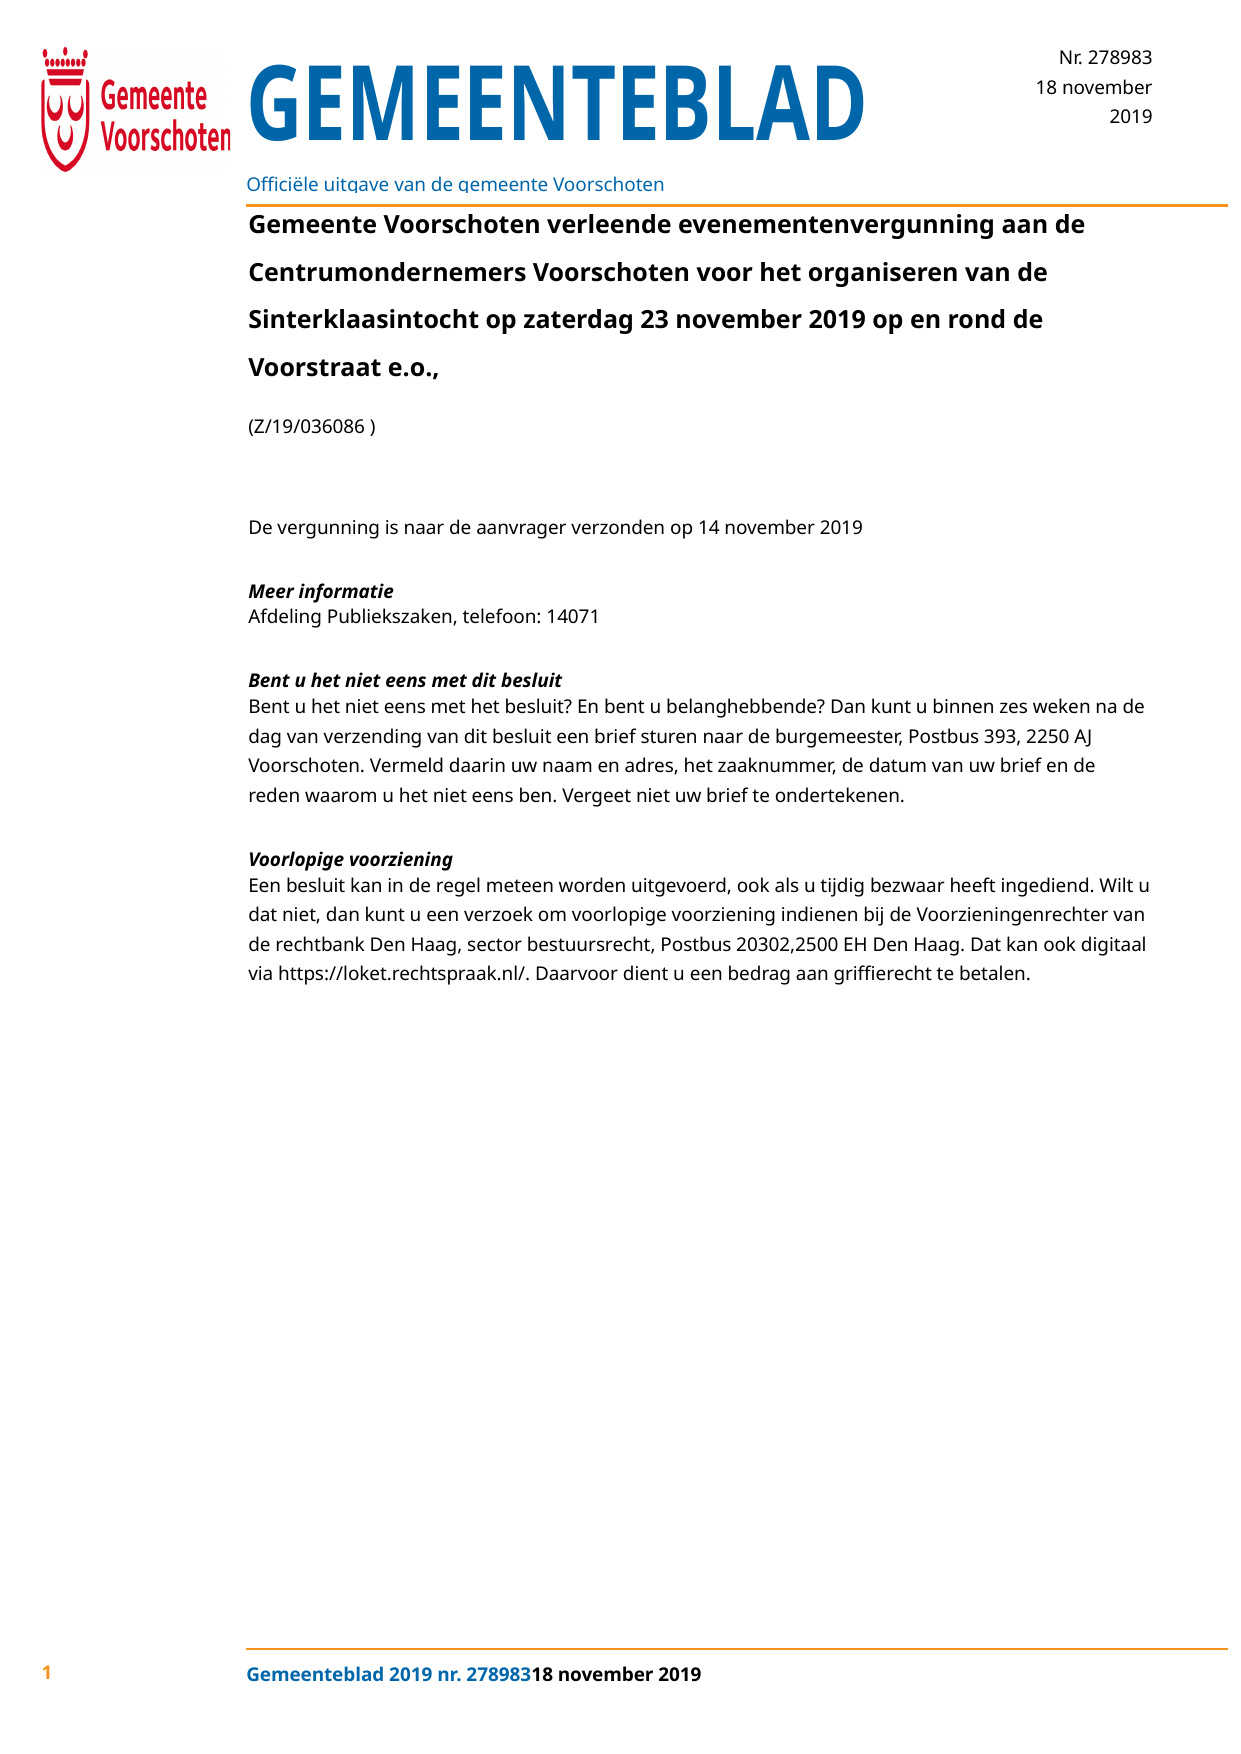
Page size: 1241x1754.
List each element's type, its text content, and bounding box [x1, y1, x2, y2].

text Voorlopige voorziening [248, 846, 1152, 872]
text Gemeente Voorschoten verleende evenementenvergunning aan de Centrumondernemers Voorschoten voor het organiseren van de Sinterklaasintocht op zaterdag 23 november 2019 op en rond de Voorstraat e.o., [248, 207, 1152, 384]
picture [41, 47, 231, 172]
text Bent u het niet eens met het besluit? En bent u belanghebbende? Dan kunt u binnen zes weken na de dag van verzending van dit besluit een brief sturen naar de burgemeester, Postbus 393, 2250 AJ Voorschoten. Vermeld daarin uw naam en adres, het zaaknummer, de datum van uw brief en de reden waarom u het niet eens ben. Vergeet niet uw brief te ondertekenen. [248, 693, 1152, 808]
text (Z/19/036086 ) [248, 413, 1152, 439]
text Een besluit kan in de regel meteen worden uitgevoerd, ook als u tijdig bezwaar heeft ingediend. Wilt u dat niet, dan kunt u een verzoek om voorlopige voorziening indienen bij de Voorzieningenrechter van de rechtbank Den Haag, sector bestuursrecht, Postbus 20302,2500 EH Den Haag. Dat kan ook digitaal via https://loket.rechtspraak.nl/. Daarvoor dient u een bedrag aan griffierecht te betalen. [248, 872, 1152, 986]
text Bent u het niet eens met dit besluit [248, 668, 1152, 693]
text De vergunning is naar de aanvrager verzonden op 14 november 2019 [248, 514, 1152, 540]
text Meer informatie [248, 578, 1152, 604]
text Afdeling Publiekszaken, telefoon: 14071 [248, 604, 1152, 629]
